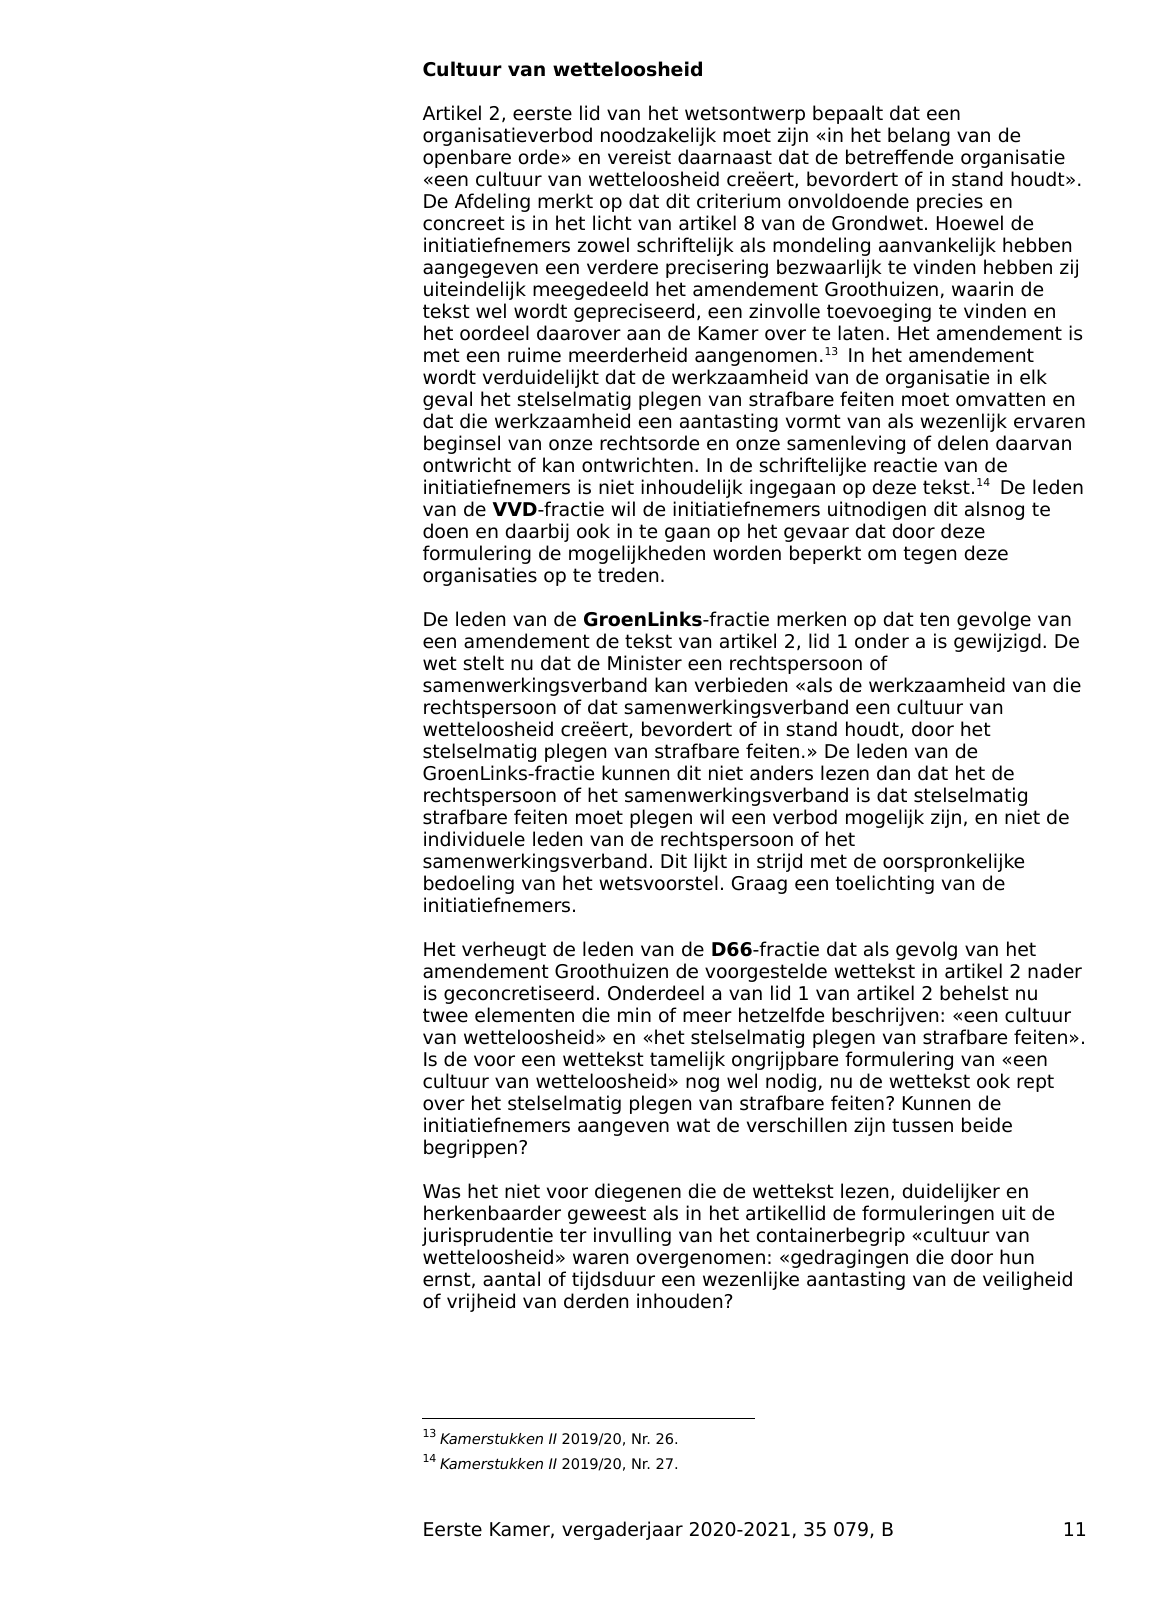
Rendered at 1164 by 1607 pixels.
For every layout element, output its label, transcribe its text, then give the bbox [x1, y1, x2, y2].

text Kamerstukken II 2019/20, Nr. 26. [422, 1427, 1087, 1449]
subtitle Cultuur van wetteloosheid [422, 59, 1087, 81]
text Artikel 2, eerste lid van het wetsontwerp bepaalt dat een organisatieverbod noodzakelijk moet zijn «in het belang van de openbare orde» en vereist daarnaast dat de betreffende organisatie «een cultuur van wetteloosheid creëert, bevordert of in stand houdt». De Afdeling merkt op dat dit criterium onvoldoende precies en concreet is in het licht van artikel 8 van de Grondwet. Hoewel de initiatiefnemers zowel schriftelijk als mondeling aanvankelijk hebben aangegeven een verdere precisering bezwaarlijk te vinden hebben zij uiteindelijk meegedeeld het amendement Groothuizen, waarin de tekst wel wordt gepreciseerd, een zinvolle toevoeging te vinden en het oordeel daarover aan de Kamer over te laten. Het amendement is met een ruime meerderheid aangenomen. In het amendement wordt verduidelijkt dat de werkzaamheid van de organisatie in elk geval het stelselmatig plegen van strafbare feiten moet omvatten en dat die werkzaamheid een aantasting vormt van als wezenlijk ervaren beginsel van onze rechtsorde en onze samenleving of delen daarvan ontwricht of kan ontwrichten. In de schriftelijke reactie van de initiatiefnemers is niet inhoudelijk ingegaan op deze tekst. De leden van de VVD-fractie wil de initiatiefnemers uitnodigen dit alsnog te doen en daarbij ook in te gaan op het gevaar dat door deze formulering de mogelijkheden worden beperkt om tegen deze organisaties op te treden. [422, 103, 1087, 587]
text De leden van de GroenLinks-fractie merken op dat ten gevolge van een amendement de tekst van artikel 2, lid 1 onder a is gewijzigd. De wet stelt nu dat de Minister een rechtspersoon of samenwerkingsverband kan verbieden «als de werkzaamheid van die rechtspersoon of dat samenwerkingsverband een cultuur van wetteloosheid creëert, bevordert of in stand houdt, door het stelselmatig plegen van strafbare feiten.» De leden van de GroenLinks-fractie kunnen dit niet anders lezen dan dat het de rechtspersoon of het samenwerkingsverband is dat stelselmatig strafbare feiten moet plegen wil een verbod mogelijk zijn, en niet de individuele leden van de rechtspersoon of het samenwerkingsverband. Dit lijkt in strijd met de oorspronkelijke bedoeling van het wetsvoorstel. Graag een toelichting van de initiatiefnemers. [422, 609, 1087, 917]
text Het verheugt de leden van de D66-fractie dat als gevolg van het amendement Groothuizen de voorgestelde wettekst in artikel 2 nader is geconcretiseerd. Onderdeel a van lid 1 van artikel 2 behelst nu twee elementen die min of meer hetzelfde beschrijven: «een cultuur van wetteloosheid» en «het stelselmatig plegen van strafbare feiten». Is de voor een wettekst tamelijk ongrijpbare formulering van «een cultuur van wetteloosheid» nog wel nodig, nu de wettekst ook rept over het stelselmatig plegen van strafbare feiten? Kunnen de initiatiefnemers aangeven wat de verschillen zijn tussen beide begrippen? [422, 939, 1087, 1159]
text Was het niet voor diegenen die de wettekst lezen, duidelijker en herkenbaarder geweest als in het artikellid de formuleringen uit de jurisprudentie ter invulling van het containerbegrip «cultuur van wetteloosheid» waren overgenomen: «gedragingen die door hun ernst, aantal of tijdsduur een wezenlijke aantasting van de veiligheid of vrijheid van derden inhouden? [422, 1181, 1087, 1313]
text Kamerstukken II 2019/20, Nr. 27. [422, 1452, 1087, 1474]
